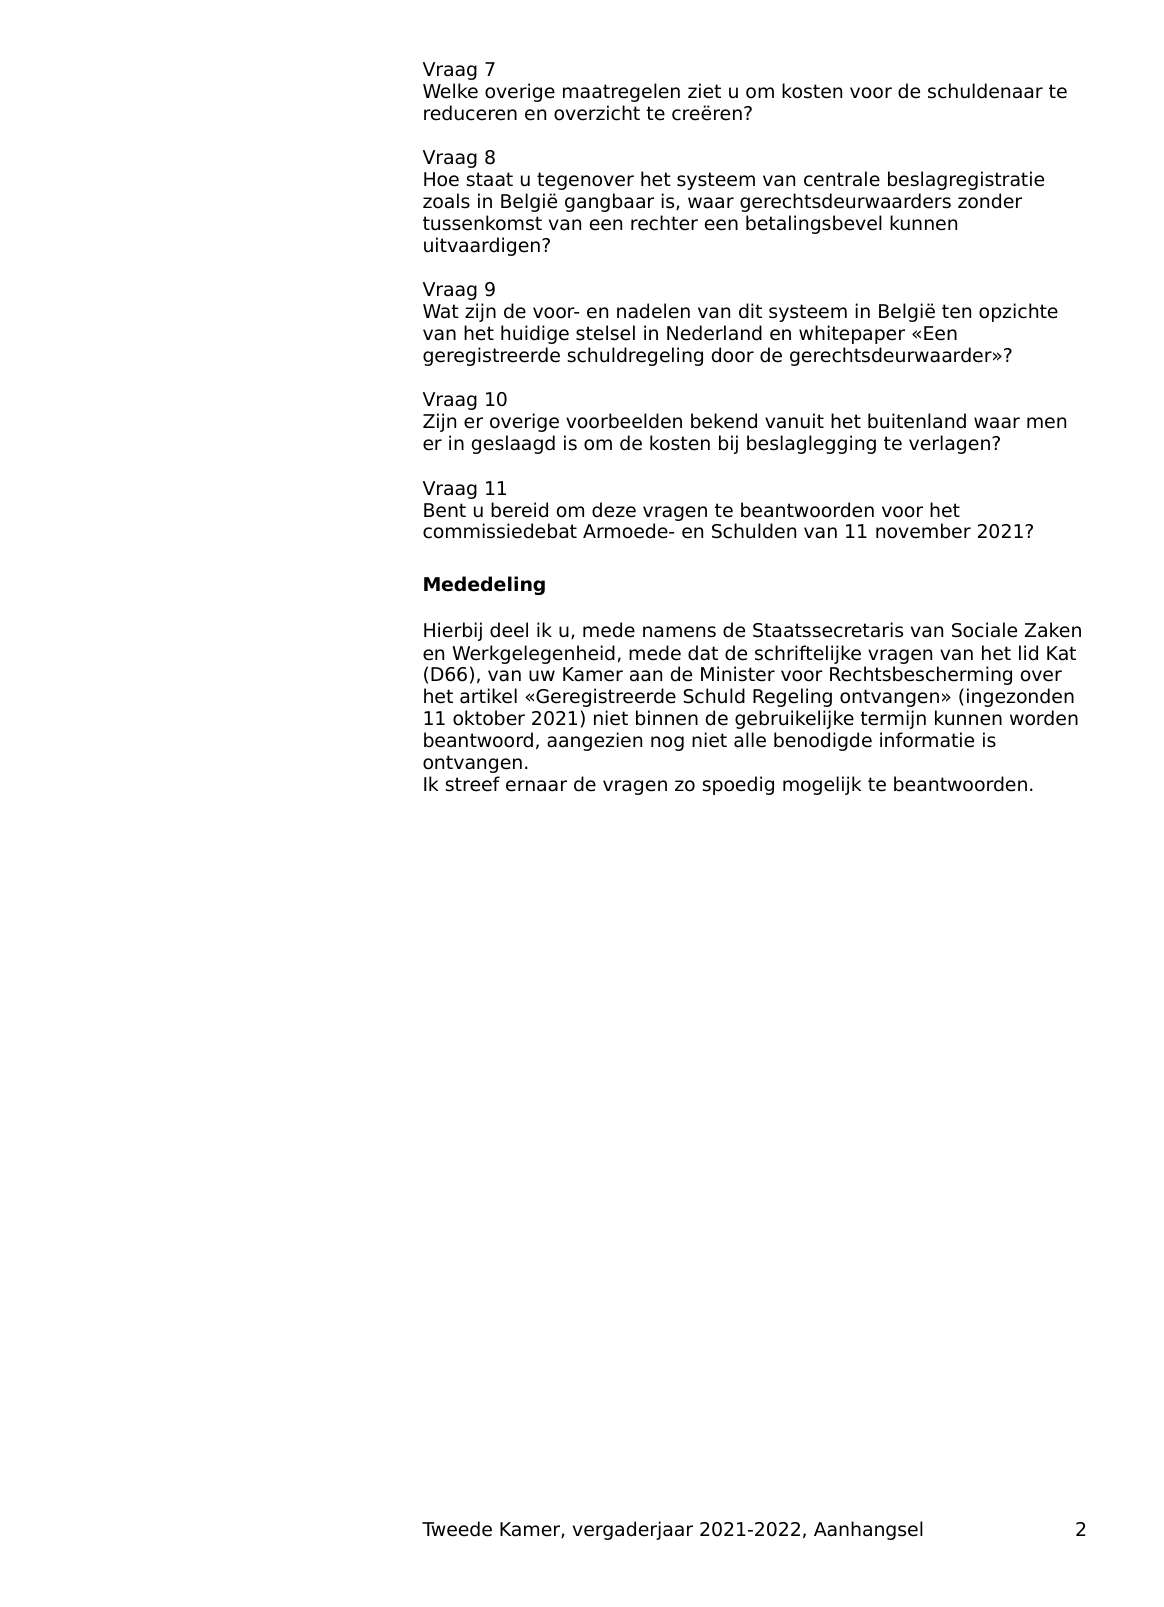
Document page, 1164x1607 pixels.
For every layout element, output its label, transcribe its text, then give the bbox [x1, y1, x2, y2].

text Bent u bereid om deze vragen te beantwoorden voor het commissiedebat Armoede- en Schulden van 11 november 2021? [422, 499, 1087, 543]
text Ik streef ernaar de vragen zo spoedig mogelijk te beantwoorden. [422, 774, 1087, 796]
text Vraag 11 [422, 477, 1087, 499]
text Hoe staat u tegenover het systeem van centrale beslagregistratie zoals in België gangbaar is, waar gerechtsdeurwaarders zonder tussenkomst van een rechter een betalingsbevel kunnen uitvaardigen? [422, 169, 1087, 257]
subtitle Mededeling [422, 573, 1087, 595]
text Hierbij deel ik u, mede namens de Staatssecretaris van Sociale Zaken en Werkgelegenheid, mede dat de schriftelijke vragen van het lid Kat (D66), van uw Kamer aan de Minister voor Rechtsbescherming over het artikel «Geregistreerde Schuld Regeling ontvangen» (ingezonden 11 oktober 2021) niet binnen de gebruikelijke termijn kunnen worden beantwoord, aangezien nog niet alle benodigde informatie is ontvangen. [422, 620, 1087, 774]
text Vraag 9 [422, 279, 1087, 301]
text Wat zijn de voor- en nadelen van dit systeem in België ten opzichte van het huidige stelsel in Nederland en whitepaper «Een geregistreerde schuldregeling door de gerechtsdeurwaarder»? [422, 301, 1087, 367]
text Welke overige maatregelen ziet u om kosten voor de schuldenaar te reduceren en overzicht te creëren? [422, 81, 1087, 125]
text Vraag 7 [422, 59, 1087, 81]
text Zijn er overige voorbeelden bekend vanuit het buitenland waar men er in geslaagd is om de kosten bij beslaglegging te verlagen? [422, 411, 1087, 455]
text Vraag 10 [422, 389, 1087, 411]
text Vraag 8 [422, 147, 1087, 169]
